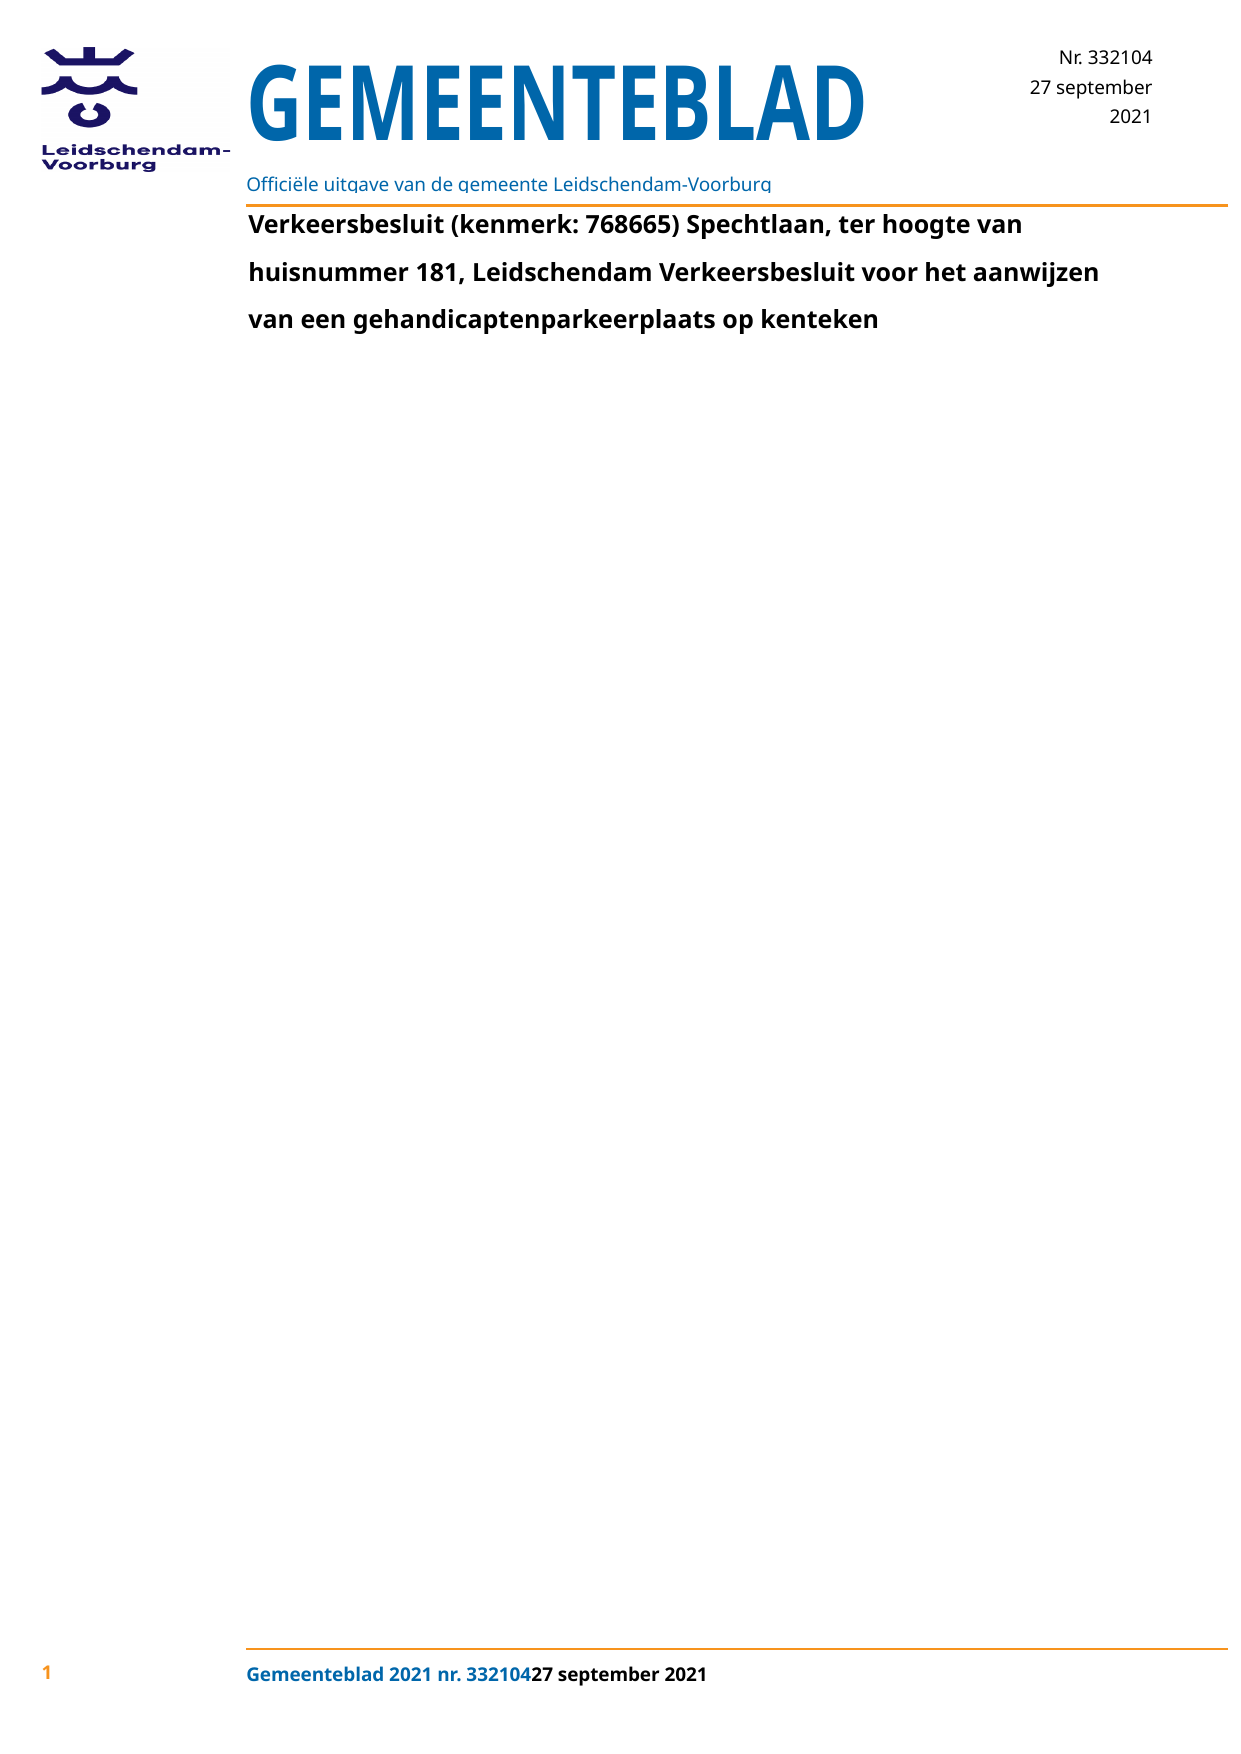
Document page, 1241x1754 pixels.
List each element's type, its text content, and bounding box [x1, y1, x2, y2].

text Verkeersbesluit (kenmerk: 768665) Spechtlaan, ter hoogte van huisnummer 181, Leidschendam Verkeersbesluit voor het aanwijzen van een gehandicaptenparkeerplaats op kenteken [248, 207, 1152, 336]
picture [41, 47, 231, 172]
